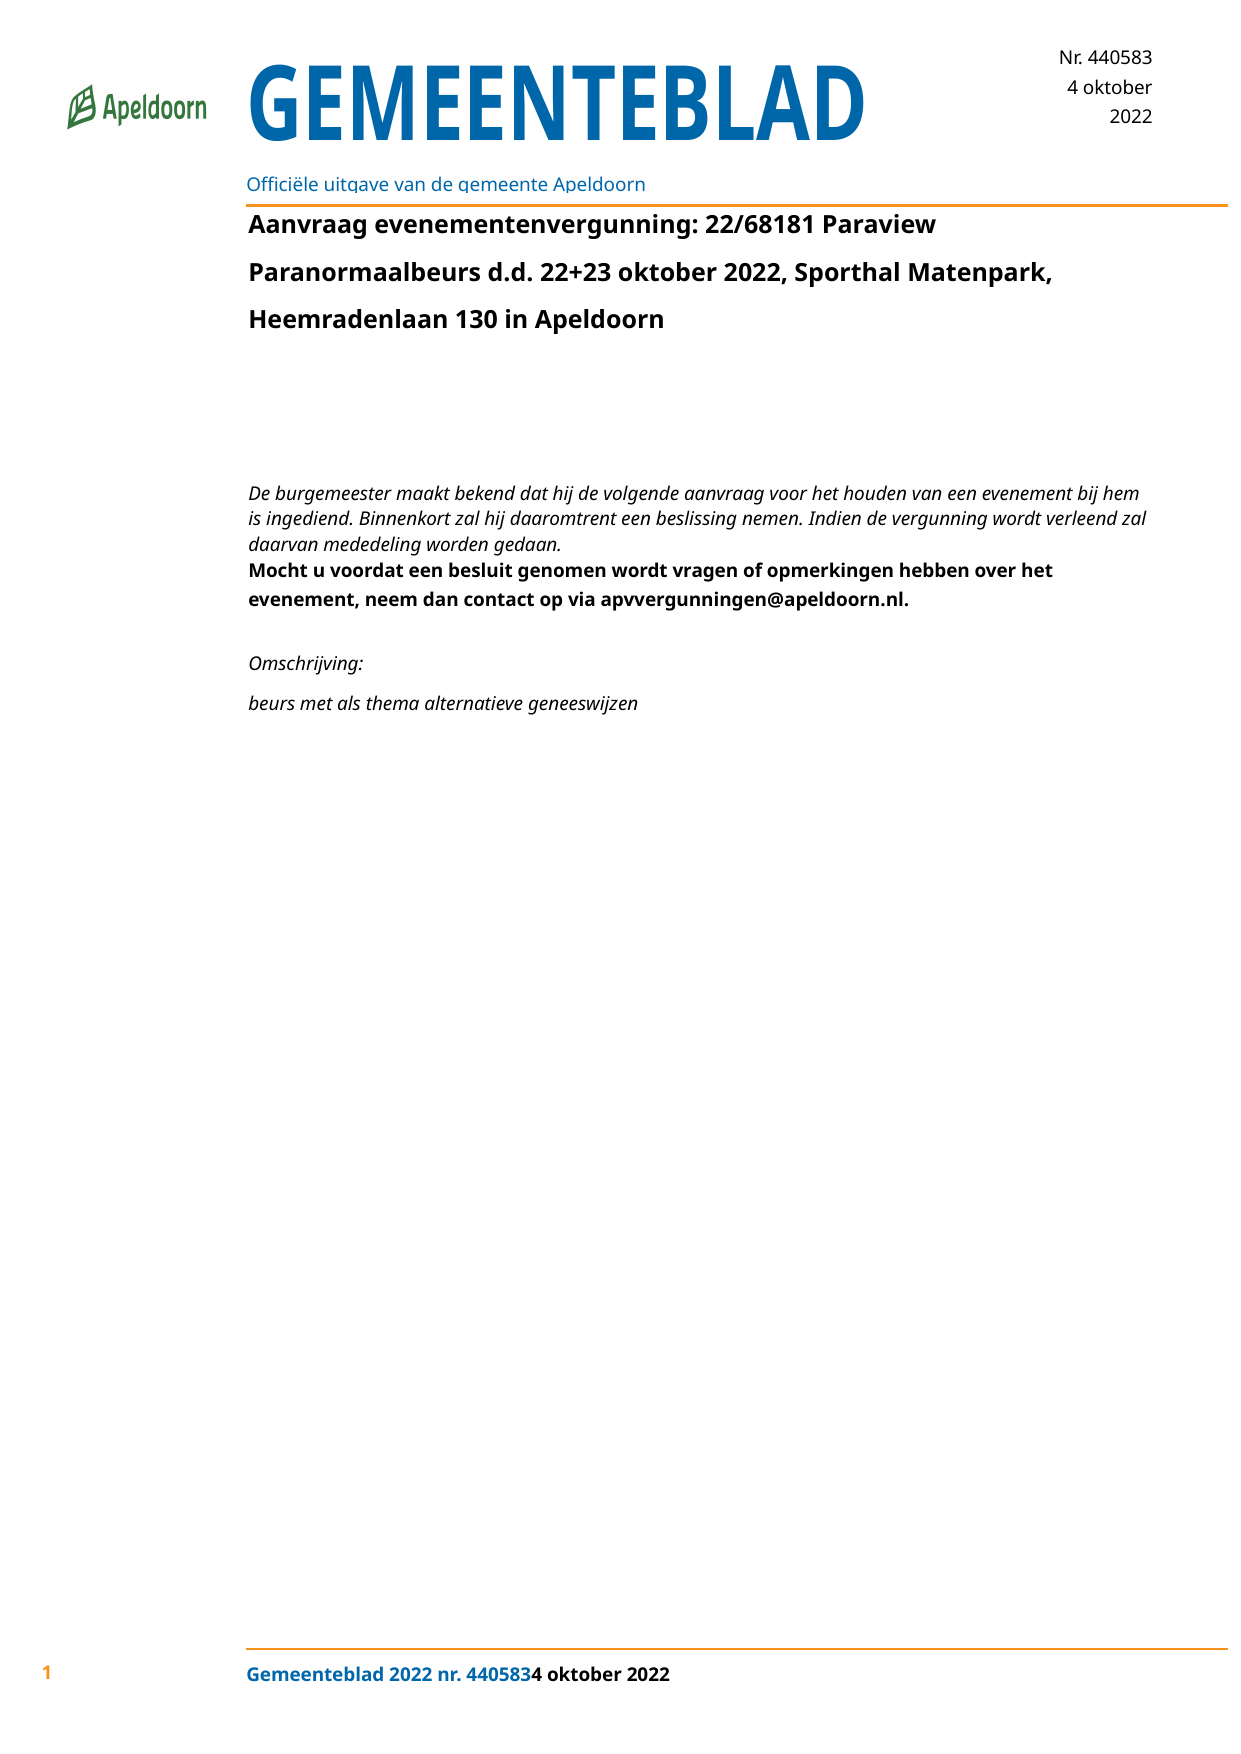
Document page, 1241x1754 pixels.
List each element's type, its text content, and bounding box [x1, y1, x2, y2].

text Mocht u voordat een besluit genomen wordt vragen of opmerkingen hebben over het evenement, neem dan contact op via apvvergunningen@apeldoorn.nl. [248, 557, 1152, 612]
text De burgemeester maakt bekend dat hij de volgende aanvraag voor het houden van een evenement bij hem is ingediend. Binnenkort zal hij daaromtrent een beslissing nemen. Indien de vergunning wordt verleend zal daarvan mededeling worden gedaan. [248, 480, 1152, 557]
text Omschrijving: [248, 651, 1152, 676]
text beurs met als thema alternatieve geneeswijzen [248, 690, 1152, 716]
picture [41, 47, 231, 172]
text Aanvraag evenementenvergunning: 22/68181 Paraview Paranormaalbeurs d.d. 22+23 oktober 2022, Sporthal Matenpark, Heemradenlaan 130 in Apeldoorn [248, 207, 1152, 336]
